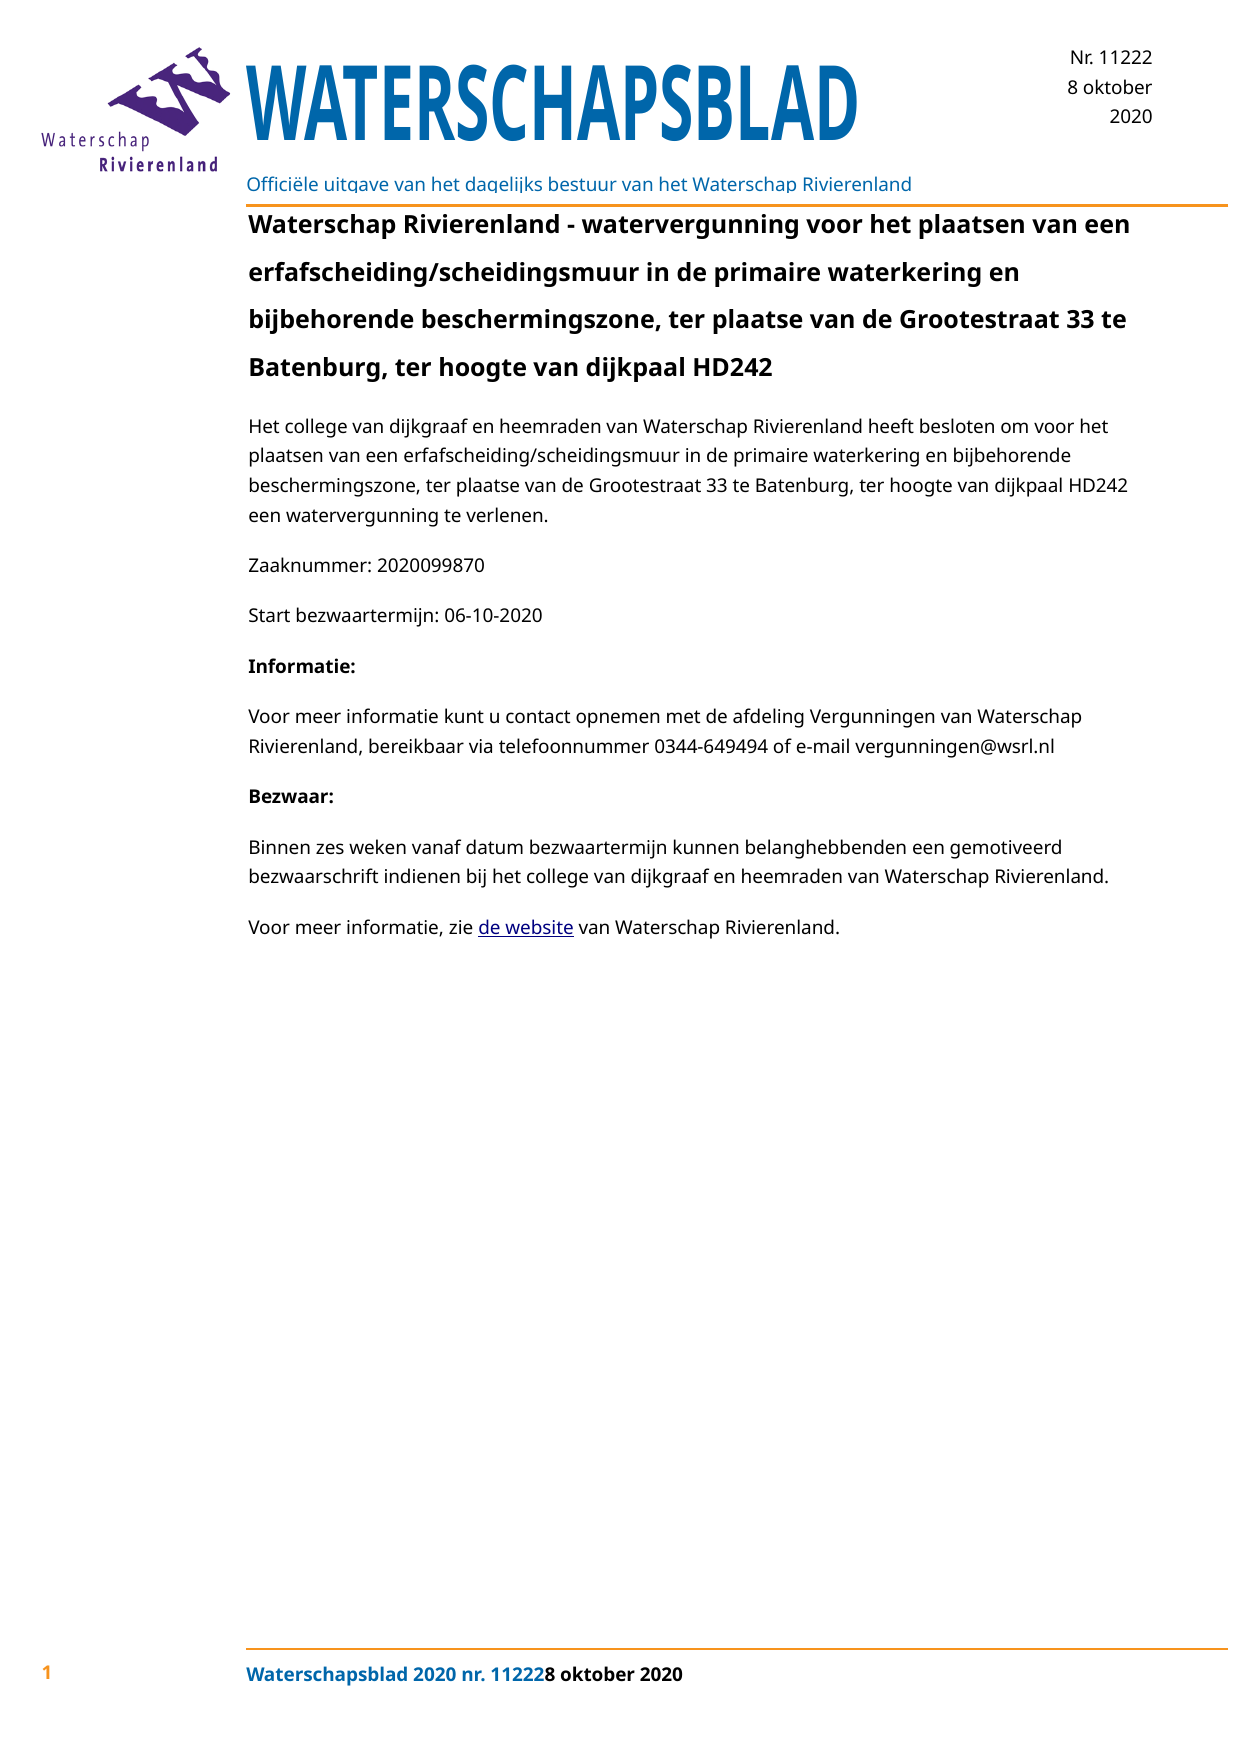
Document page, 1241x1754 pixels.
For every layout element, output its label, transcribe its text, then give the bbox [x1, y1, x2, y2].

text Voor meer informatie kunt u contact opnemen met de afdeling Vergunningen van Waterschap Rivierenland, bereikbaar via telefoonnummer 0344-649494 of e-mail vergunningen@wsrl.nl [248, 703, 1152, 759]
text Informatie: [248, 653, 1152, 679]
text Zaaknummer: 2020099870 [248, 552, 1152, 578]
text Waterschap Rivierenland - watervergunning voor het plaatsen van een erfafscheiding/scheidingsmuur in de primaire waterkering en bijbehorende beschermingszone, ter plaatse van de Grootestraat 33 te Batenburg, ter hoogte van dijkpaal HD242 [248, 207, 1152, 384]
picture [41, 47, 231, 172]
text Start bezwaartermijn: 06-10-2020 [248, 603, 1152, 628]
text Het college van dijkgraaf en heemraden van Waterschap Rivierenland heeft besloten om voor het plaatsen van een erfafscheiding/scheidingsmuur in de primaire waterkering en bijbehorende beschermingszone, ter plaatse van de Grootestraat 33 te Batenburg, ter hoogte van dijkpaal HD242 een watervergunning te verlenen. [248, 413, 1152, 528]
text Bezwaar: [248, 783, 1152, 809]
text Voor meer informatie, zie de website van Waterschap Rivierenland. [248, 914, 1152, 940]
text Binnen zes weken vanaf datum bezwaartermijn kunnen belanghebbenden een gemotiveerd bezwaarschrift indienen bij het college van dijkgraaf en heemraden van Waterschap Rivierenland. [248, 834, 1152, 889]
